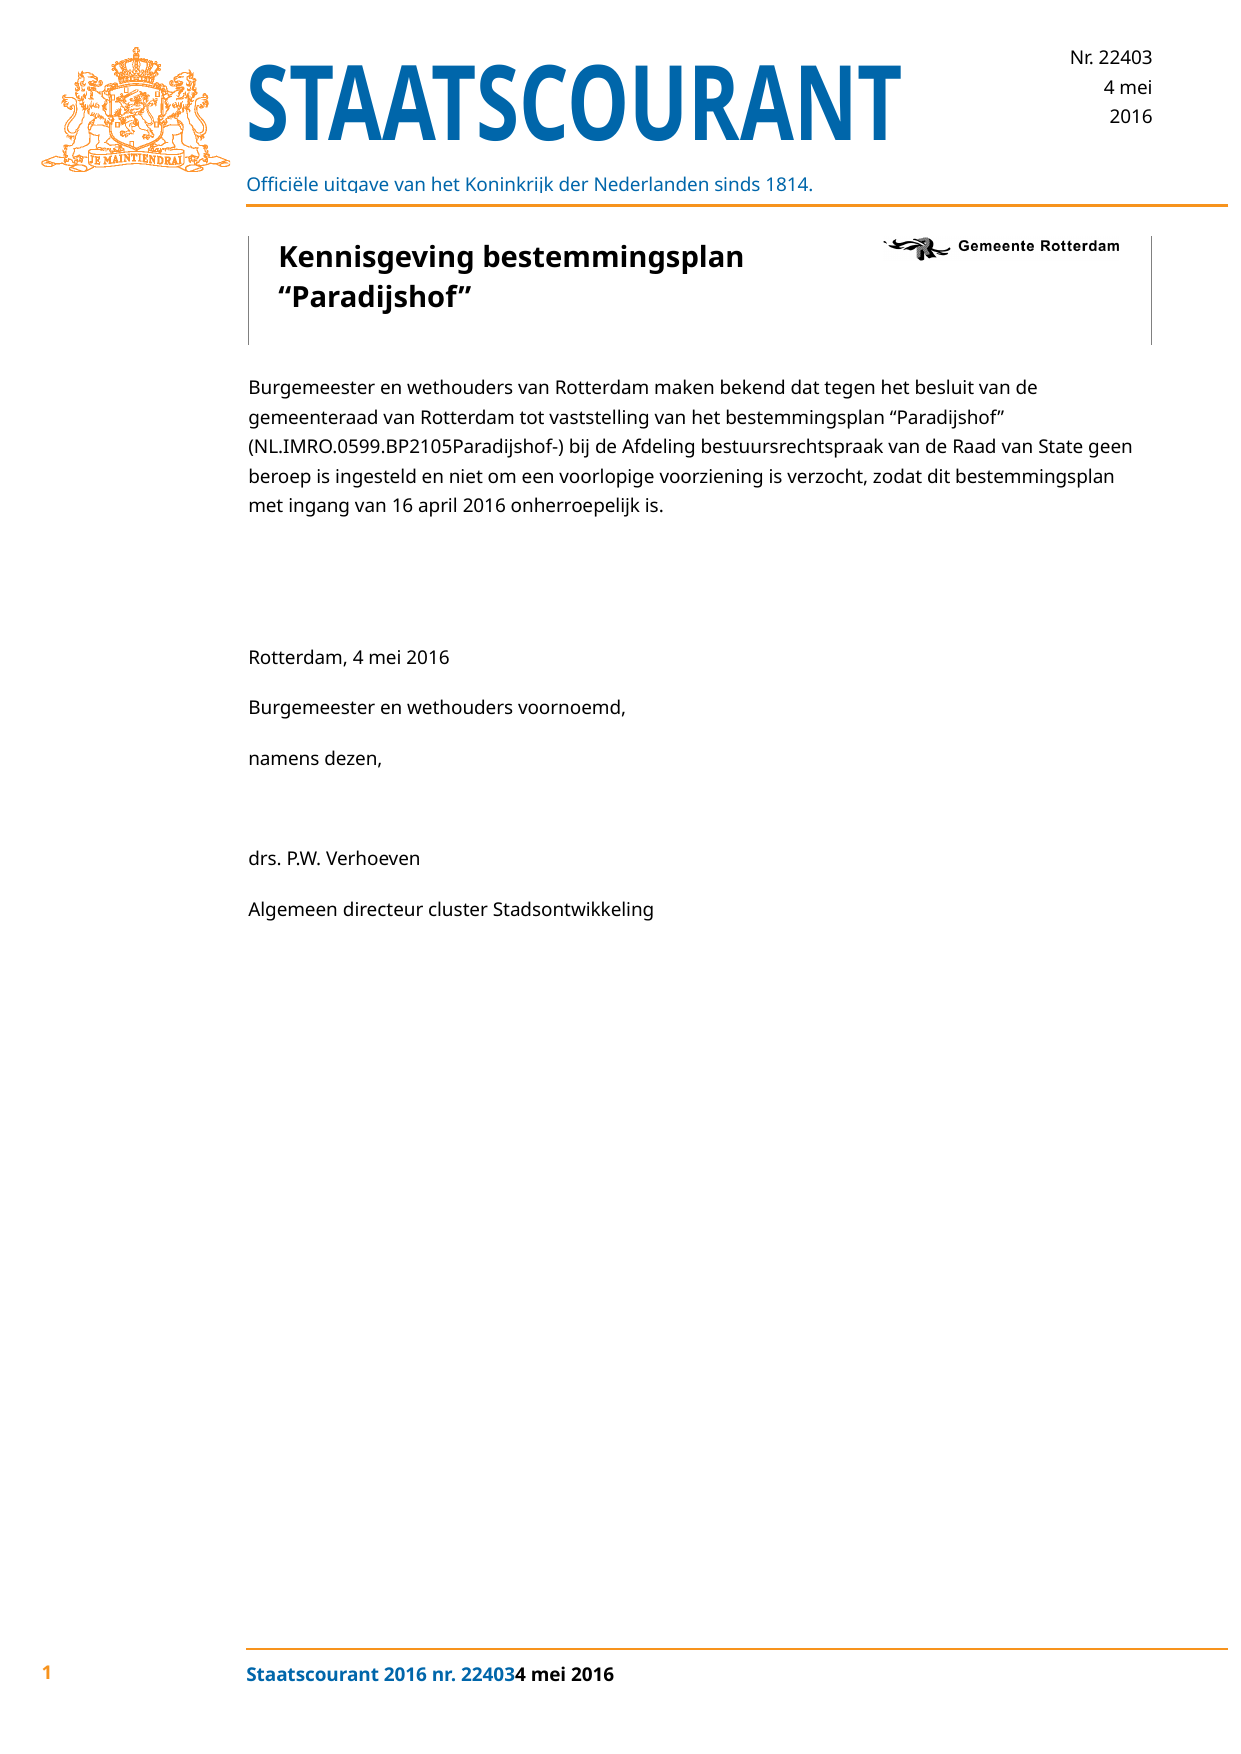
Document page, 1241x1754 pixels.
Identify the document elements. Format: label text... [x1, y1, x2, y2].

picture [41, 47, 231, 172]
text namens dezen, [248, 745, 1152, 770]
text Rotterdam, 4 mei 2016 [248, 644, 1152, 669]
table_header Kennisgeving bestemmingsplan “Paradijshof” [249, 236, 850, 345]
text drs. P.W. Verhoeven [248, 846, 1152, 871]
text Burgemeester en wethouders voornoemd, [248, 694, 1152, 720]
text Algemeen directeur cluster Stadsontwikkeling [248, 896, 1152, 922]
table_header [850, 236, 1151, 345]
text Burgemeester en wethouders van Rotterdam maken bekend dat tegen het besluit van de gemeenteraad van Rotterdam tot vaststelling van het bestemmingsplan “Paradijshof” (NL.IMRO.0599.BP2105Paradijshof-) bij de Afdeling bestuursrechtspraak van de Raad van State geen beroep is ingesteld en niet om een voorlopige voorziening is verzocht, zodat dit bestemmingsplan met ingang van 16 april 2016 onherroepelijk is. [248, 374, 1152, 518]
picture [882, 236, 1119, 261]
